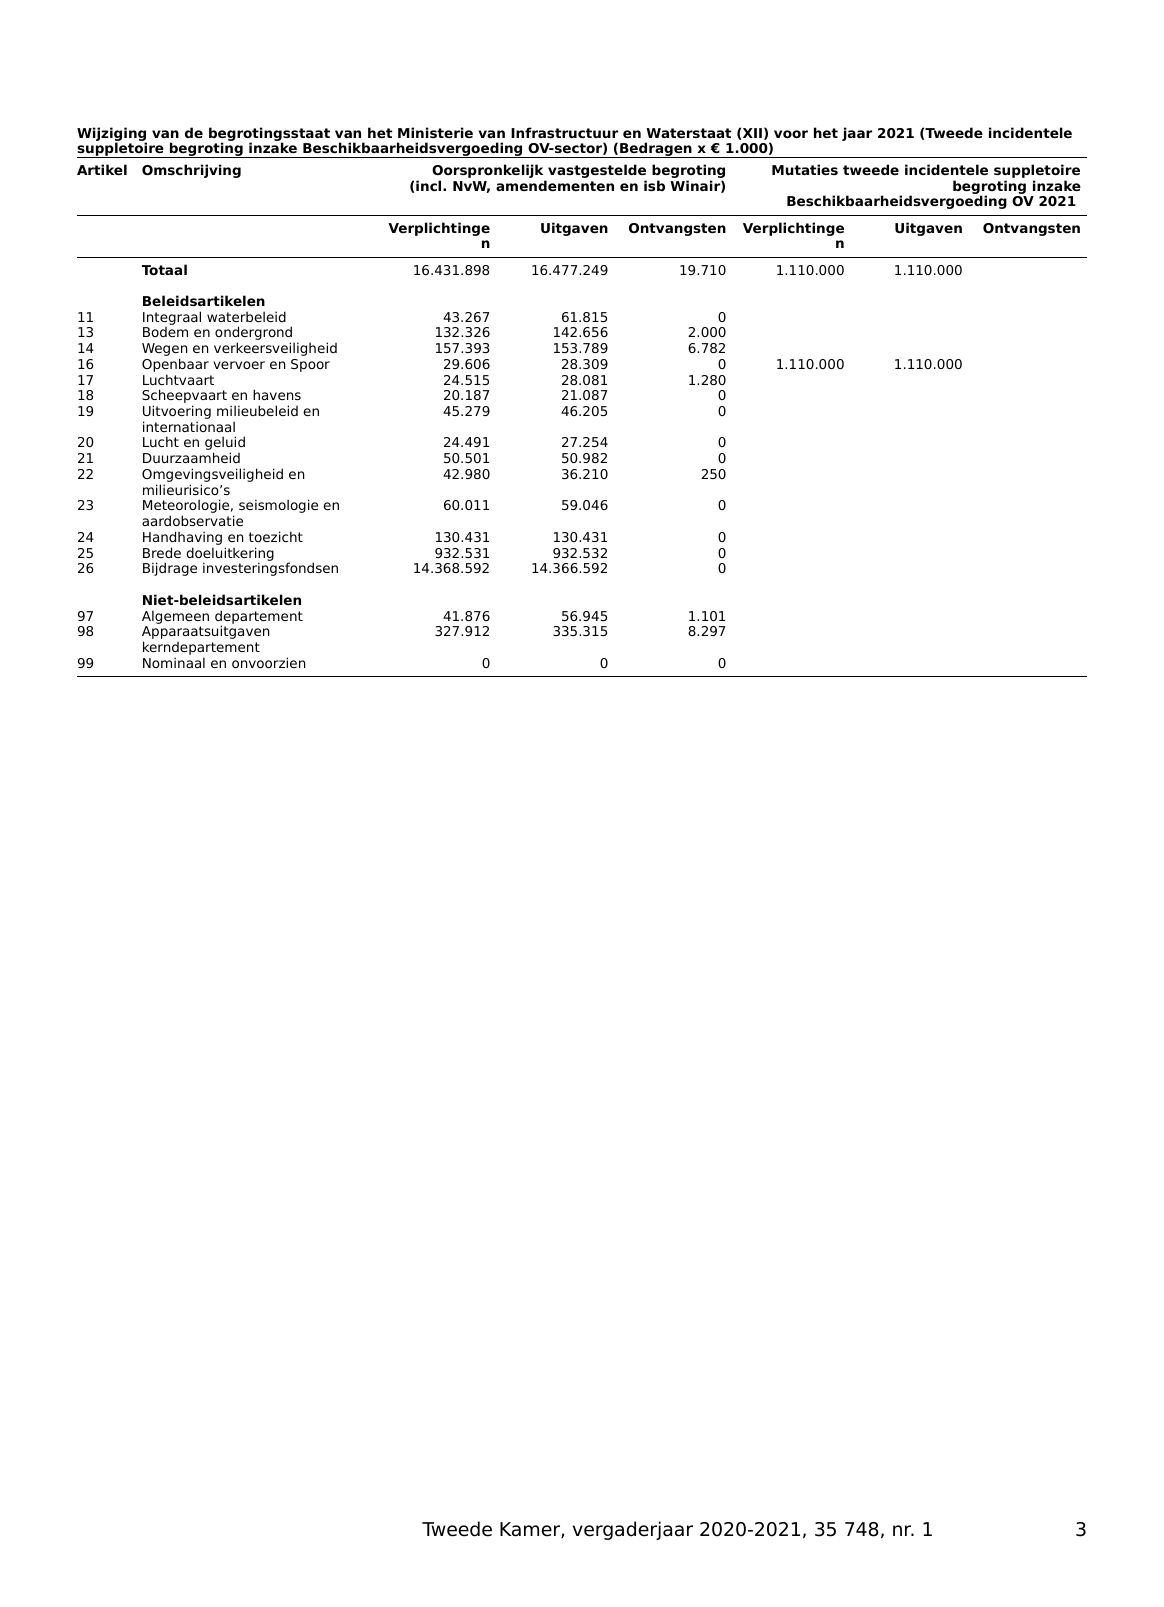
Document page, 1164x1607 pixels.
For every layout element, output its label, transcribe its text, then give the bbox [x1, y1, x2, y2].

table_cell [77, 577, 136, 593]
table_cell [850, 498, 968, 530]
table_cell [850, 656, 968, 676]
table_cell Openbaar vervoer en Spoor [136, 357, 378, 372]
table_cell [378, 294, 496, 309]
table_cell Ontvangsten [969, 216, 1087, 257]
table_cell [378, 577, 496, 593]
table_cell Integraal waterbeleid [136, 310, 378, 325]
table_cell Lucht en geluid [136, 435, 378, 451]
table_cell 97 [77, 608, 136, 624]
table_cell [969, 341, 1087, 357]
table_cell 1.280 [614, 373, 732, 388]
table_cell [850, 325, 968, 341]
table_cell [969, 593, 1087, 608]
table_cell 0 [614, 561, 732, 577]
table_cell [850, 435, 968, 451]
table_cell 20.187 [378, 388, 496, 404]
table_cell 2.000 [614, 325, 732, 341]
table_cell [614, 294, 732, 309]
table_cell [969, 325, 1087, 341]
table_cell Duurzaamheid [136, 451, 378, 467]
table_cell 1.101 [614, 608, 732, 624]
table_cell 28.081 [496, 373, 614, 388]
table_cell [732, 435, 850, 451]
table_cell Luchtvaart [136, 373, 378, 388]
table_cell [496, 294, 614, 309]
table_cell [969, 388, 1087, 404]
table_cell 1.110.000 [850, 258, 968, 278]
table_cell 0 [614, 388, 732, 404]
table_cell [136, 278, 378, 294]
table_cell [732, 656, 850, 676]
table_cell [969, 435, 1087, 451]
table_cell 17 [77, 373, 136, 388]
table_cell [732, 373, 850, 388]
table_cell 45.279 [378, 404, 496, 435]
table_cell Beleidsartikelen [136, 294, 378, 309]
table_cell 19 [77, 404, 136, 435]
table_cell [732, 530, 850, 545]
table_cell [969, 608, 1087, 624]
table_cell 932.532 [496, 545, 614, 561]
table_cell [850, 294, 968, 309]
table_cell Wegen en verkeersveiligheid [136, 341, 378, 357]
table_cell [969, 404, 1087, 435]
table_cell [969, 530, 1087, 545]
table_cell [732, 341, 850, 357]
table_cell Brede doeluitkering [136, 545, 378, 561]
table_cell 22 [77, 467, 136, 498]
table_cell 24 [77, 530, 136, 545]
table_cell [732, 545, 850, 561]
table_cell 8.297 [614, 624, 732, 656]
table_cell [77, 278, 136, 294]
table_cell [614, 577, 732, 593]
table_cell [969, 577, 1087, 593]
table_cell [969, 294, 1087, 309]
table_cell 142.656 [496, 325, 614, 341]
table_cell Verplichtingen [378, 216, 496, 257]
table_cell 0 [614, 656, 732, 676]
table_cell 20 [77, 435, 136, 451]
table_cell Apparaatsuitgaven kerndepartement [136, 624, 378, 656]
table_cell [969, 357, 1087, 372]
table_cell 0 [614, 435, 732, 451]
table_cell 21 [77, 451, 136, 467]
table_cell 26 [77, 561, 136, 577]
table_cell 13 [77, 325, 136, 341]
table_cell [732, 467, 850, 498]
table_cell [969, 545, 1087, 561]
table_cell 61.815 [496, 310, 614, 325]
table_cell Omgevingsveiligheid en milieurisico’s [136, 467, 378, 498]
table_cell 157.393 [378, 341, 496, 357]
table_cell Meteorologie, seismologie en aardobservatie [136, 498, 378, 530]
table_cell [378, 593, 496, 608]
table_cell [496, 278, 614, 294]
table_cell [850, 278, 968, 294]
table_cell 42.980 [378, 467, 496, 498]
table_cell 50.982 [496, 451, 614, 467]
table_cell 98 [77, 624, 136, 656]
table_cell [969, 278, 1087, 294]
table_cell Niet-beleidsartikelen [136, 593, 378, 608]
table_cell 1.110.000 [732, 357, 850, 372]
table_cell [732, 451, 850, 467]
table_cell [850, 404, 968, 435]
table_cell [732, 593, 850, 608]
table_cell 0 [614, 451, 732, 467]
table_cell [732, 278, 850, 294]
table_cell 16.477.249 [496, 258, 614, 278]
table_cell [850, 545, 968, 561]
table_cell 43.267 [378, 310, 496, 325]
table_cell [496, 593, 614, 608]
table_cell Bodem en ondergrond [136, 325, 378, 341]
table_cell 21.087 [496, 388, 614, 404]
table_cell [614, 593, 732, 608]
table_cell [969, 467, 1087, 498]
table_cell 25 [77, 545, 136, 561]
table_cell 60.011 [378, 498, 496, 530]
table_cell 1.110.000 [732, 258, 850, 278]
table_cell 0 [378, 656, 496, 676]
table_cell [969, 561, 1087, 577]
table_cell 28.309 [496, 357, 614, 372]
table_cell 41.876 [378, 608, 496, 624]
table_cell 27.254 [496, 435, 614, 451]
table_cell [969, 656, 1087, 676]
table_cell [850, 451, 968, 467]
table_cell Ontvangsten [614, 216, 732, 257]
table_cell [969, 310, 1087, 325]
table_cell 250 [614, 467, 732, 498]
table_cell [732, 294, 850, 309]
table_cell [614, 278, 732, 294]
table_cell [850, 310, 968, 325]
table_cell [850, 624, 968, 656]
table_cell 16.431.898 [378, 258, 496, 278]
table_cell [850, 388, 968, 404]
table_cell [136, 577, 378, 593]
table_cell [969, 258, 1087, 278]
table_cell [850, 577, 968, 593]
table_cell Oorspronkelijk vastgestelde begroting (incl. NvW, amendementen en isb Winair) [378, 158, 732, 215]
table_cell [732, 498, 850, 530]
table_cell 335.315 [496, 624, 614, 656]
table_cell Nominaal en onvoorzien [136, 656, 378, 676]
table_cell 16 [77, 357, 136, 372]
table_cell 99 [77, 656, 136, 676]
table_cell 19.710 [614, 258, 732, 278]
table_cell 132.326 [378, 325, 496, 341]
table_cell 0 [614, 498, 732, 530]
table_cell [732, 388, 850, 404]
table_cell [969, 624, 1087, 656]
table_cell Uitvoering milieubeleid en internationaal [136, 404, 378, 435]
table_cell 18 [77, 388, 136, 404]
table_cell Artikel [77, 158, 136, 215]
table_cell [969, 451, 1087, 467]
table_cell [732, 325, 850, 341]
table_cell [850, 608, 968, 624]
table_cell [969, 373, 1087, 388]
table_cell [850, 561, 968, 577]
table_cell 11 [77, 310, 136, 325]
table_cell 14.368.592 [378, 561, 496, 577]
table_cell 0 [614, 357, 732, 372]
table_cell [850, 373, 968, 388]
table_cell [850, 467, 968, 498]
table_cell [77, 216, 136, 257]
table_cell Algemeen departement [136, 608, 378, 624]
table_cell 0 [614, 310, 732, 325]
table_cell 0 [614, 404, 732, 435]
table_cell 0 [614, 545, 732, 561]
table_cell [850, 341, 968, 357]
table_cell 50.501 [378, 451, 496, 467]
table_cell 29.606 [378, 357, 496, 372]
table_cell 36.210 [496, 467, 614, 498]
table_cell Verplichtingen [732, 216, 850, 257]
table_cell [732, 404, 850, 435]
table_cell 24.491 [378, 435, 496, 451]
table_cell 6.782 [614, 341, 732, 357]
table_cell [378, 278, 496, 294]
table_cell [77, 593, 136, 608]
table_cell [850, 593, 968, 608]
table_cell 153.789 [496, 341, 614, 357]
table_cell Mutaties tweede incidentele suppletoire begroting inzake Beschikbaarheidsvergoeding OV 2021 [732, 158, 1087, 215]
table_cell 56.945 [496, 608, 614, 624]
table_cell [77, 258, 136, 278]
table_cell 0 [496, 656, 614, 676]
table_cell [496, 577, 614, 593]
table_cell Bijdrage investeringsfondsen [136, 561, 378, 577]
table_cell Scheepvaart en havens [136, 388, 378, 404]
table_cell 1.110.000 [850, 357, 968, 372]
table_cell 130.431 [496, 530, 614, 545]
table_cell 0 [614, 530, 732, 545]
table_cell Uitgaven [496, 216, 614, 257]
table_cell 327.912 [378, 624, 496, 656]
table_cell 932.531 [378, 545, 496, 561]
table_cell Uitgaven [850, 216, 968, 257]
table_cell 130.431 [378, 530, 496, 545]
table_cell 59.046 [496, 498, 614, 530]
table_cell [77, 294, 136, 309]
table_cell 46.205 [496, 404, 614, 435]
table_cell 24.515 [378, 373, 496, 388]
table_cell 14 [77, 341, 136, 357]
table_cell Handhaving en toezicht [136, 530, 378, 545]
table_cell [732, 561, 850, 577]
table_cell [732, 624, 850, 656]
table_header Wijziging van de begrotingsstaat van het Ministerie van Infrastructuur en Waterstaat (XII) voor het jaar 2021 (Tweede incidentele suppletoire begroting inzake Beschikbaarheidsvergoeding OV-sector) (Bedragen x € 1.000) [77, 126, 1087, 157]
table_cell [136, 216, 378, 257]
table_cell Totaal [136, 258, 378, 278]
table_cell [732, 577, 850, 593]
table_cell [732, 608, 850, 624]
table_cell 14.366.592 [496, 561, 614, 577]
table_cell [850, 530, 968, 545]
table_cell 23 [77, 498, 136, 530]
table_cell Omschrijving [136, 158, 378, 215]
table_cell [732, 310, 850, 325]
table_cell [969, 498, 1087, 530]
